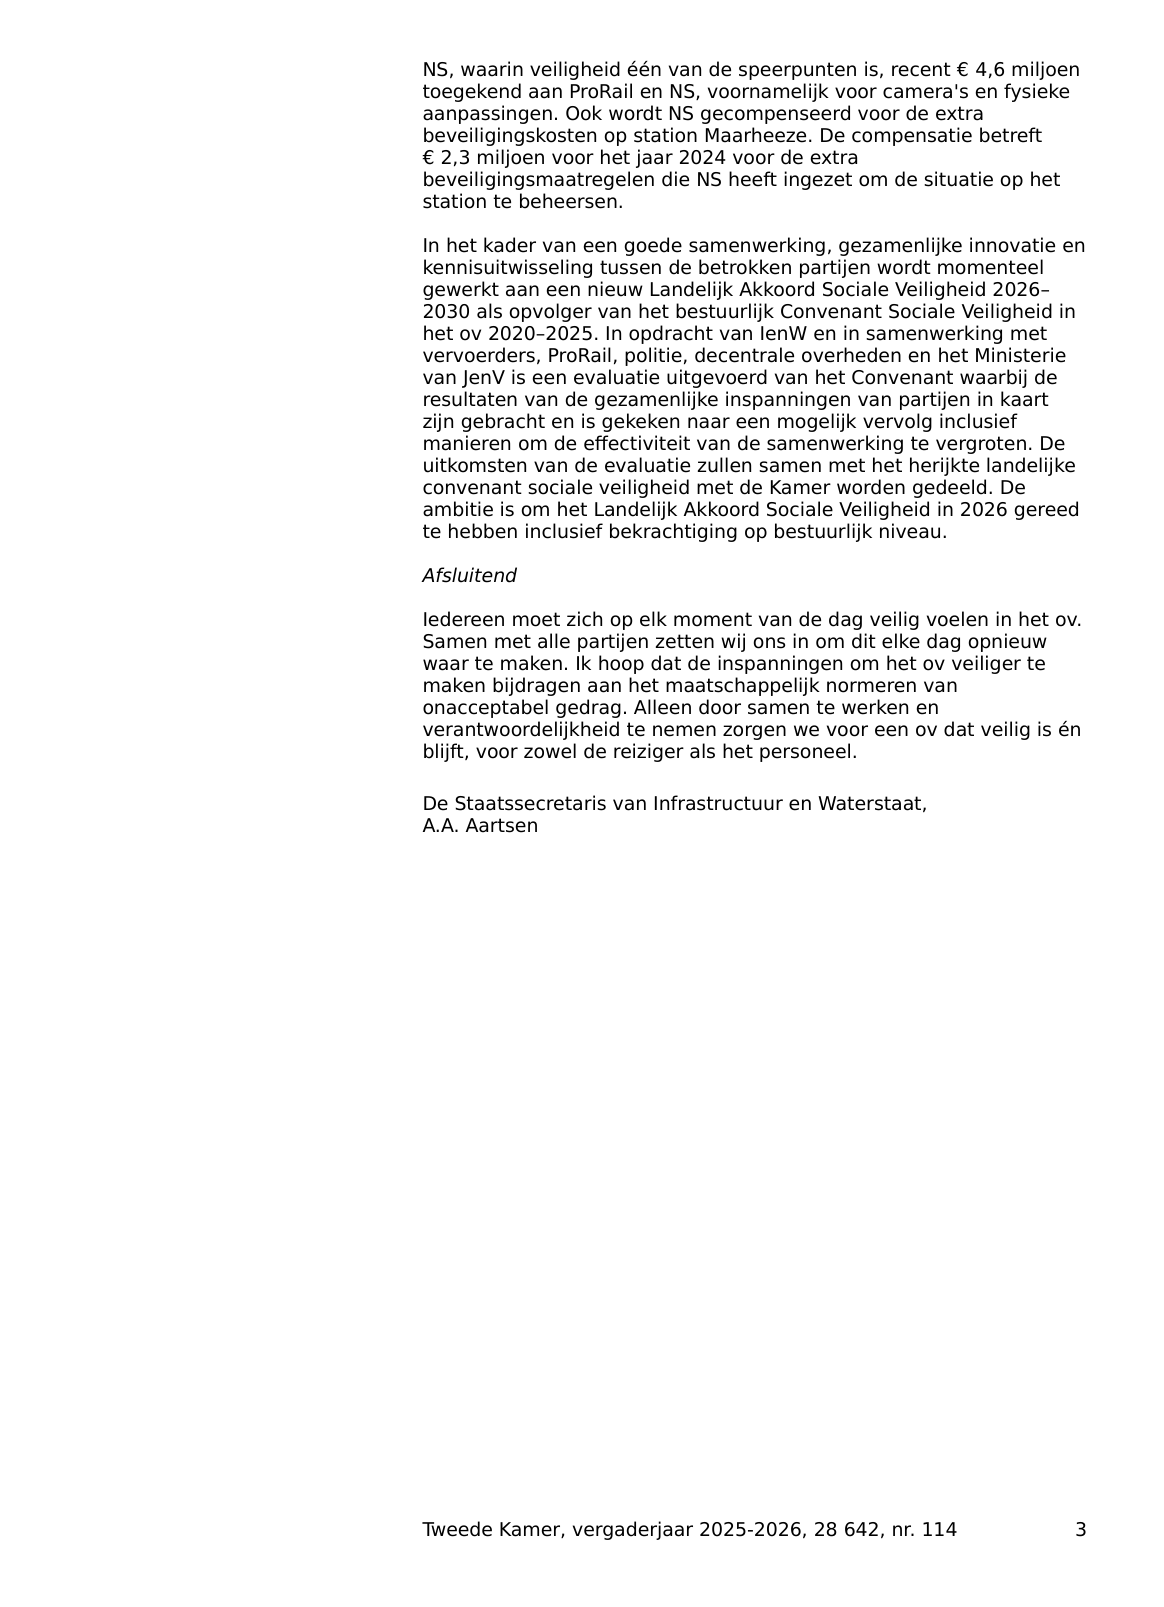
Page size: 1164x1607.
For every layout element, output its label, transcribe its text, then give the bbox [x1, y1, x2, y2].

text Iedereen moet zich op elk moment van de dag veilig voelen in het ov. Samen met alle partijen zetten wij ons in om dit elke dag opnieuw waar te maken. Ik hoop dat de inspanningen om het ov veiliger te maken bijdragen aan het maatschappelijk normeren van onacceptabel gedrag. Alleen door samen te werken en verantwoordelijkheid te nemen zorgen we voor een ov dat veilig is én blijft, voor zowel de reiziger als het personeel. [422, 609, 1087, 763]
text In het kader van een goede samenwerking, gezamenlijke innovatie en kennisuitwisseling tussen de betrokken partijen wordt momenteel gewerkt aan een nieuw Landelijk Akkoord Sociale Veiligheid 2026–2030 als opvolger van het bestuurlijk Convenant Sociale Veiligheid in het ov 2020–2025. In opdracht van IenW en in samenwerking met vervoerders, ProRail, politie, decentrale overheden en het Ministerie van JenV is een evaluatie uitgevoerd van het Convenant waarbij de resultaten van de gezamenlijke inspanningen van partijen in kaart zijn gebracht en is gekeken naar een mogelijk vervolg inclusief manieren om de effectiviteit van de samenwerking te vergroten. De uitkomsten van de evaluatie zullen samen met het herijkte landelijke convenant sociale veiligheid met de Kamer worden gedeeld. De ambitie is om het Landelijk Akkoord Sociale Veiligheid in 2026 gereed te hebben inclusief bekrachtiging op bestuurlijk niveau. [422, 235, 1087, 543]
text NS, waarin veiligheid één van de speerpunten is, recent € 4,6 miljoen toegekend aan ProRail en NS, voornamelijk voor camera's en fysieke aanpassingen. Ook wordt NS gecompenseerd voor de extra beveiligingskosten op station Maarheeze. De compensatie betreft € 2,3 miljoen voor het jaar 2024 voor de extra beveiligingsmaatregelen die NS heeft ingezet om de situatie op het station te beheersen. [422, 59, 1087, 213]
text De Staatssecretaris van Infrastructuur en Waterstaat, A.A. Aartsen [422, 793, 1087, 837]
subtitle Afsluitend [422, 565, 1087, 587]
